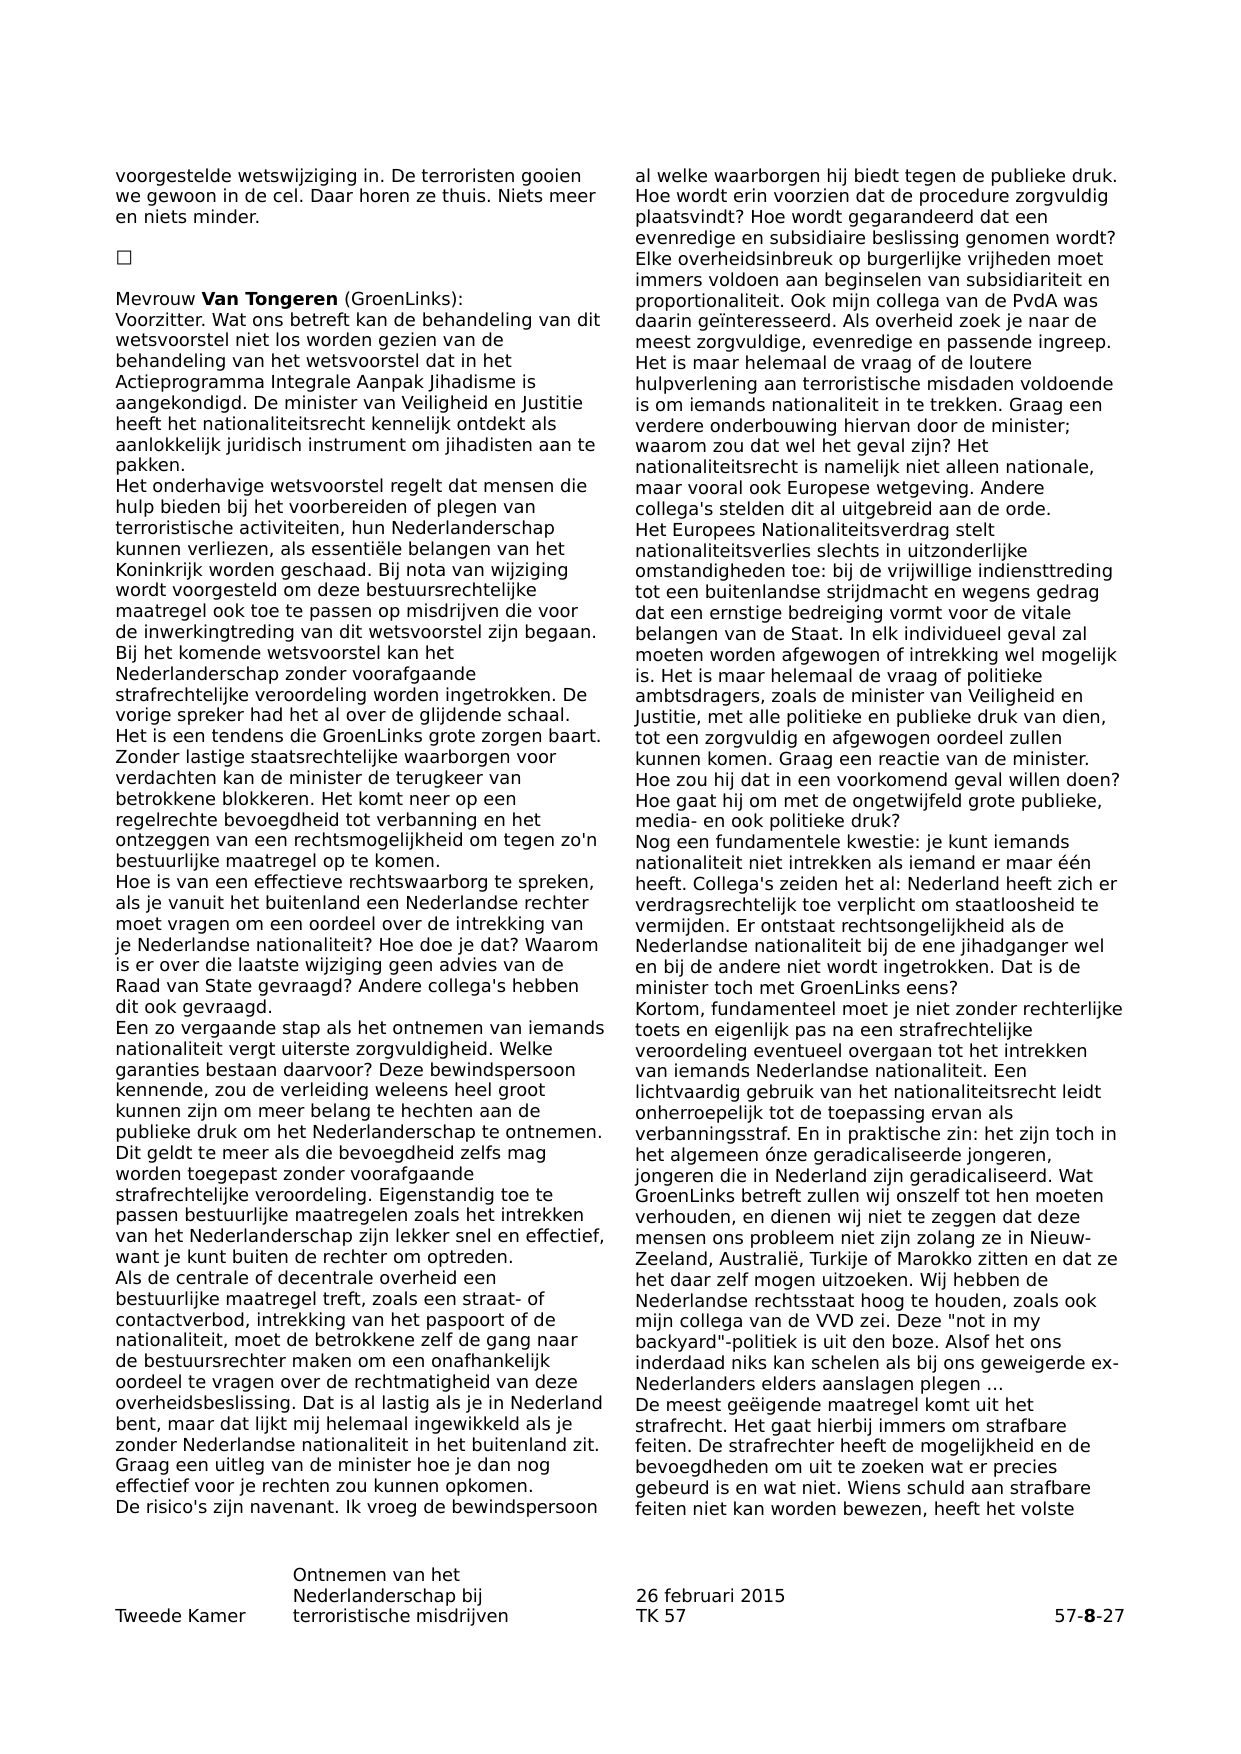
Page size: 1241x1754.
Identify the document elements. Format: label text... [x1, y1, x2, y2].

text Hoe is van een effectieve rechtswaarborg te spreken, als je vanuit het buitenland een Nederlandse rechter moet vragen om een oordeel over de intrekking van je Nederlandse nationaliteit? Hoe doe je dat? Waarom is er over die laatste wijziging geen advies van de Raad van State gevraagd? Andere collega's hebben dit ook gevraagd. [115, 872, 605, 1018]
text Als de centrale of decentrale overheid een bestuurlijke maatregel treft, zoals een straat- of contactverbod, intrekking van het paspoort of de nationaliteit, moet de betrokkene zelf de gang naar de bestuursrechter maken om een onafhankelijk oordeel te vragen over de rechtmatigheid van deze overheidsbeslissing. Dat is al lastig als je in Nederland bent, maar dat lijkt mij helemaal ingewikkeld als je zonder Nederlandse nationaliteit in het buitenland zit. Graag een uitleg van de minister hoe je dan nog effectief voor je rechten zou kunnen opkomen. [115, 1268, 605, 1497]
text Mevrouw Van Tongeren (GroenLinks): [115, 288, 605, 309]
text Bij het komende wetsvoorstel kan het Nederlanderschap zonder voorafgaande strafrechtelijke veroordeling worden ingetrokken. De vorige spreker had het al over de glijdende schaal. Het is een tendens die GroenLinks grote zorgen baart. Zonder lastige staatsrechtelijke waarborgen voor verdachten kan de minister de terugkeer van betrokkene blokkeren. Het komt neer op een regelrechte bevoegdheid tot verbanning en het ontzeggen van een rechtsmogelijkheid om tegen zo'n bestuurlijke maatregel op te komen. [115, 643, 605, 872]
text Een zo vergaande stap als het ontnemen van iemands nationaliteit vergt uiterste zorgvuldigheid. Welke garanties bestaan daarvoor? Deze bewindspersoon kennende, zou de verleiding weleens heel groot kunnen zijn om meer belang te hechten aan de publieke druk om het Nederlanderschap te ontnemen. Dit geldt te meer als die bevoegdheid zelfs mag worden toegepast zonder voorafgaande strafrechtelijke veroordeling. Eigenstandig toe te passen bestuurlijke maatregelen zoals het intrekken van het Nederlanderschap zijn lekker snel en effectief, want je kunt buiten de rechter om optreden. [115, 1018, 605, 1268]
text De meest geëigende maatregel komt uit het strafrecht. Het gaat hierbij immers om strafbare feiten. De strafrechter heeft de mogelijkheid en de bevoegdheden om uit te zoeken wat er precies gebeurd is en wat niet. Wiens schuld aan strafbare feiten niet kan worden bewezen, heeft het volste [635, 1394, 1125, 1519]
text Nog een fundamentele kwestie: je kunt iemands nationaliteit niet intrekken als iemand er maar één heeft. Collega's zeiden het al: Nederland heeft zich er verdragsrechtelijk toe verplicht om staatloosheid te vermijden. Er ontstaat rechtsongelijkheid als de Nederlandse nationaliteit bij de ene jihadganger wel en bij de andere niet wordt ingetrokken. Dat is de minister toch met GroenLinks eens? [635, 832, 1125, 999]
text Voorzitter. Wat ons betreft kan de behandeling van dit wetsvoorstel niet los worden gezien van de behandeling van het wetsvoorstel dat in het Actieprogramma Integrale Aanpak Jihadisme is aangekondigd. De minister van Veiligheid en Justitie heeft het nationaliteitsrecht kennelijk ontdekt als aanlokkelijk juridisch instrument om jihadisten aan te pakken. [115, 309, 605, 476]
text Het onderhavige wetsvoorstel regelt dat mensen die hulp bieden bij het voorbereiden of plegen van terroristische activiteiten, hun Nederlanderschap kunnen verliezen, als essentiële belangen van het Koninkrijk worden geschaad. Bij nota van wijziging wordt voorgesteld om deze bestuursrechtelijke maatregel ook toe te passen op misdrijven die voor de inwerkingtreding van dit wetsvoorstel zijn begaan. [115, 476, 605, 643]
text al welke waarborgen hij biedt tegen de publieke druk. Hoe wordt erin voorzien dat de procedure zorgvuldig plaatsvindt? Hoe wordt gegarandeerd dat een evenredige en subsidiaire beslissing genomen wordt? Elke overheidsinbreuk op burgerlijke vrijheden moet immers voldoen aan beginselen van subsidiariteit en proportionaliteit. Ook mijn collega van de PvdA was daarin geïnteresseerd. Als overheid zoek je naar de meest zorgvuldige, evenredige en passende ingreep. Het is maar helemaal de vraag of de loutere hulpverlening aan terroristische misdaden voldoende is om iemands nationaliteit in te trekken. Graag een verdere onderbouwing hiervan door de minister; waarom zou dat wel het geval zijn? Het nationaliteitsrecht is namelijk niet alleen nationale, maar vooral ook Europese wetgeving. Andere collega's stelden dit al uitgebreid aan de orde. [635, 165, 1125, 519]
text ⬜ [115, 248, 605, 268]
text Kortom, fundamenteel moet je niet zonder rechterlijke toets en eigenlijk pas na een strafrechtelijke veroordeling eventueel overgaan tot het intrekken van iemands Nederlandse nationaliteit. Een lichtvaardig gebruik van het nationaliteitsrecht leidt onherroepelijk tot de toepassing ervan als verbanningsstraf. En in praktische zin: het zijn toch in het algemeen ónze geradicaliseerde jongeren, jongeren die in Nederland zijn geradicaliseerd. Wat GroenLinks betreft zullen wij onszelf tot hen moeten verhouden, en dienen wij niet te zeggen dat deze mensen ons probleem niet zijn zolang ze in Nieuw-Zeeland, Australië, Turkije of Marokko zitten en dat ze het daar zelf mogen uitzoeken. Wij hebben de Nederlandse rechtsstaat hoog te houden, zoals ook mijn collega van de VVD zei. Deze "not in my backyard"-politiek is uit den boze. Alsof het ons inderdaad niks kan schelen als bij ons geweigerde ex-Nederlanders elders aanslagen plegen ... [635, 999, 1125, 1394]
text De risico's zijn navenant. Ik vroeg de bewindspersoon [115, 1497, 605, 1518]
text voorgestelde wetswijziging in. De terroristen gooien we gewoon in de cel. Daar horen ze thuis. Niets meer en niets minder. [115, 165, 605, 228]
text Het Europees Nationaliteitsverdrag stelt nationaliteitsverlies slechts in uitzonderlijke omstandigheden toe: bij de vrijwillige indiensttreding tot een buitenlandse strijdmacht en wegens gedrag dat een ernstige bedreiging vormt voor de vitale belangen van de Staat. In elk individueel geval zal moeten worden afgewogen of intrekking wel mogelijk is. Het is maar helemaal de vraag of politieke ambtsdragers, zoals de minister van Veiligheid en Justitie, met alle politieke en publieke druk van dien, tot een zorgvuldig en afgewogen oordeel zullen kunnen komen. Graag een reactie van de minister. Hoe zou hij dat in een voorkomend geval willen doen? Hoe gaat hij om met de ongetwijfeld grote publieke, media- en ook politieke druk? [635, 519, 1125, 832]
